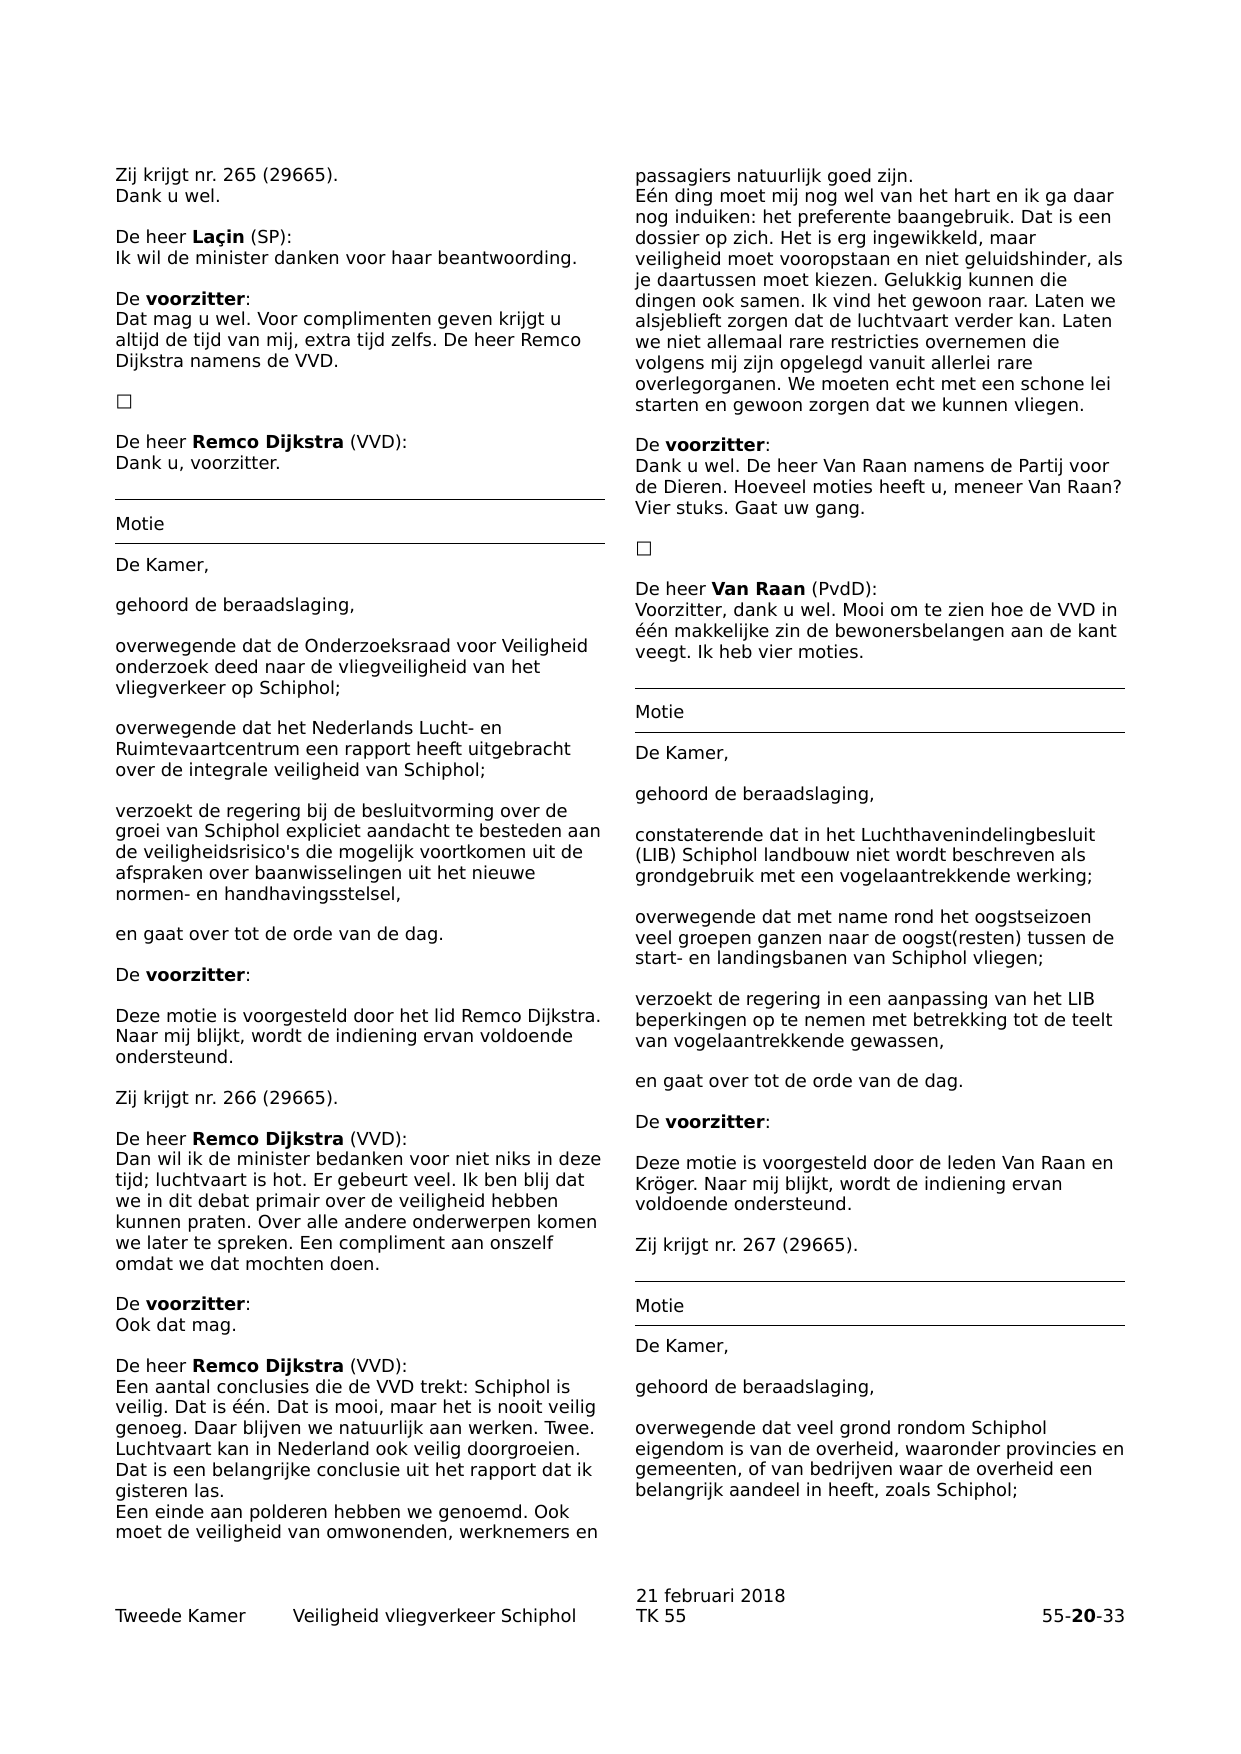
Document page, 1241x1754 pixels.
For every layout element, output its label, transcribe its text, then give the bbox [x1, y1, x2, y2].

text Zij krijgt nr. 266 (29665). [115, 1088, 605, 1108]
text De voorzitter: [635, 435, 1125, 456]
text gehoord de beraadslaging, [635, 784, 1125, 804]
text gehoord de beraadslaging, [635, 1377, 1125, 1398]
text ⬜ [635, 538, 1125, 559]
text Een einde aan polderen hebben we genoemd. Ook moet de veiligheid van omwonenden, werknemers en [115, 1501, 605, 1543]
text Ik wil de minister danken voor haar beantwoording. [115, 248, 605, 268]
text Dank u wel. [115, 186, 605, 207]
text overwegende dat de Onderzoeksraad voor Veiligheid onderzoek deed naar de vliegveiligheid van het vliegverkeer op Schiphol; [115, 636, 605, 698]
text De heer Remco Dijkstra (VVD): [115, 1356, 605, 1376]
text Deze motie is voorgesteld door de leden Van Raan en Kröger. Naar mij blijkt, wordt de indiening ervan voldoende ondersteund. [635, 1153, 1125, 1215]
text Voorzitter, dank u wel. Mooi om te zien hoe de VVD in één makkelijke zin de bewonersbelangen aan de kant veegt. Ik heb vier moties. [635, 600, 1125, 662]
text Motie [635, 702, 1125, 723]
text Een aantal conclusies die de VVD trekt: Schiphol is veilig. Dat is één. Dat is mooi, maar het is nooit veilig genoeg. Daar blijven we natuurlijk aan werken. Twee. Luchtvaart kan in Nederland ook veilig doorgroeien. Dat is een belangrijke conclusie uit het rapport dat ik gisteren las. [115, 1376, 605, 1501]
text en gaat over tot de orde van de dag. [115, 924, 605, 945]
text De heer Van Raan (PvdD): [635, 579, 1125, 600]
text overwegende dat veel grond rondom Schiphol eigendom is van de overheid, waaronder provincies en gemeenten, of van bedrijven waar de overheid een belangrijk aandeel in heeft, zoals Schiphol; [635, 1418, 1125, 1501]
text Zij krijgt nr. 265 (29665). [115, 165, 605, 186]
text De voorzitter: [635, 1112, 1125, 1133]
text Dat mag u wel. Voor complimenten geven krijgt u altijd de tijd van mij, extra tijd zelfs. De heer Remco Dijkstra namens de VVD. [115, 309, 605, 372]
text en gaat over tot de orde van de dag. [635, 1071, 1125, 1092]
text De heer Remco Dijkstra (VVD): [115, 432, 605, 453]
text De heer Laçin (SP): [115, 227, 605, 248]
text overwegende dat met name rond het oogstseizoen veel groepen ganzen naar de oogst(resten) tussen de start- en landingsbanen van Schiphol vliegen; [635, 907, 1125, 969]
text Ook dat mag. [115, 1315, 605, 1336]
text constaterende dat in het Luchthavenindelingbesluit (LIB) Schiphol landbouw niet wordt beschreven als grondgebruik met een vogelaantrekkende werking; [635, 824, 1125, 887]
text Dank u wel. De heer Van Raan namens de Partij voor de Dieren. Hoeveel moties heeft u, meneer Van Raan? Vier stuks. Gaat uw gang. [635, 456, 1125, 518]
text Deze motie is voorgesteld door het lid Remco Dijkstra. Naar mij blijkt, wordt de indiening ervan voldoende ondersteund. [115, 1006, 605, 1068]
text De Kamer, [635, 743, 1125, 764]
text gehoord de beraadslaging, [115, 595, 605, 616]
text ⬜ [115, 392, 605, 412]
text Motie [115, 514, 605, 534]
text Eén ding moet mij nog wel van het hart en ik ga daar nog induiken: het preferente baangebruik. Dat is een dossier op zich. Het is erg ingewikkeld, maar veiligheid moet vooropstaan en niet geluidshinder, als je daartussen moet kiezen. Gelukkig kunnen die dingen ook samen. Ik vind het gewoon raar. Laten we alsjeblieft zorgen dat de luchtvaart verder kan. Laten we niet allemaal rare restricties overnemen die volgens mij zijn opgelegd vanuit allerlei rare overlegorganen. We moeten echt met een schone lei starten en gewoon zorgen dat we kunnen vliegen. [635, 186, 1125, 415]
text Zij krijgt nr. 267 (29665). [635, 1235, 1125, 1256]
text verzoekt de regering bij de besluitvorming over de groei van Schiphol expliciet aandacht te besteden aan de veiligheidsrisico's die mogelijk voortkomen uit de afspraken over baanwisselingen uit het nieuwe normen- en handhavingsstelsel, [115, 800, 605, 904]
text De Kamer, [635, 1336, 1125, 1357]
text De heer Remco Dijkstra (VVD): [115, 1128, 605, 1149]
text Dank u, voorzitter. [115, 453, 605, 474]
text verzoekt de regering in een aanpassing van het LIB beperkingen op te nemen met betrekking tot de teelt van vogelaantrekkende gewassen, [635, 989, 1125, 1051]
text overwegende dat het Nederlands Lucht- en Ruimtevaartcentrum een rapport heeft uitgebracht over de integrale veiligheid van Schiphol; [115, 718, 605, 780]
text De voorzitter: [115, 1294, 605, 1315]
text Motie [635, 1295, 1125, 1316]
text De Kamer, [115, 554, 605, 575]
text De voorzitter: [115, 965, 605, 986]
text Dan wil ik de minister bedanken voor niet niks in deze tijd; luchtvaart is hot. Er gebeurt veel. Ik ben blij dat we in dit debat primair over de veiligheid hebben kunnen praten. Over alle andere onderwerpen komen we later te spreken. Een compliment aan onszelf omdat we dat mochten doen. [115, 1149, 605, 1274]
text passagiers natuurlijk goed zijn. [635, 165, 1125, 186]
text De voorzitter: [115, 288, 605, 309]
